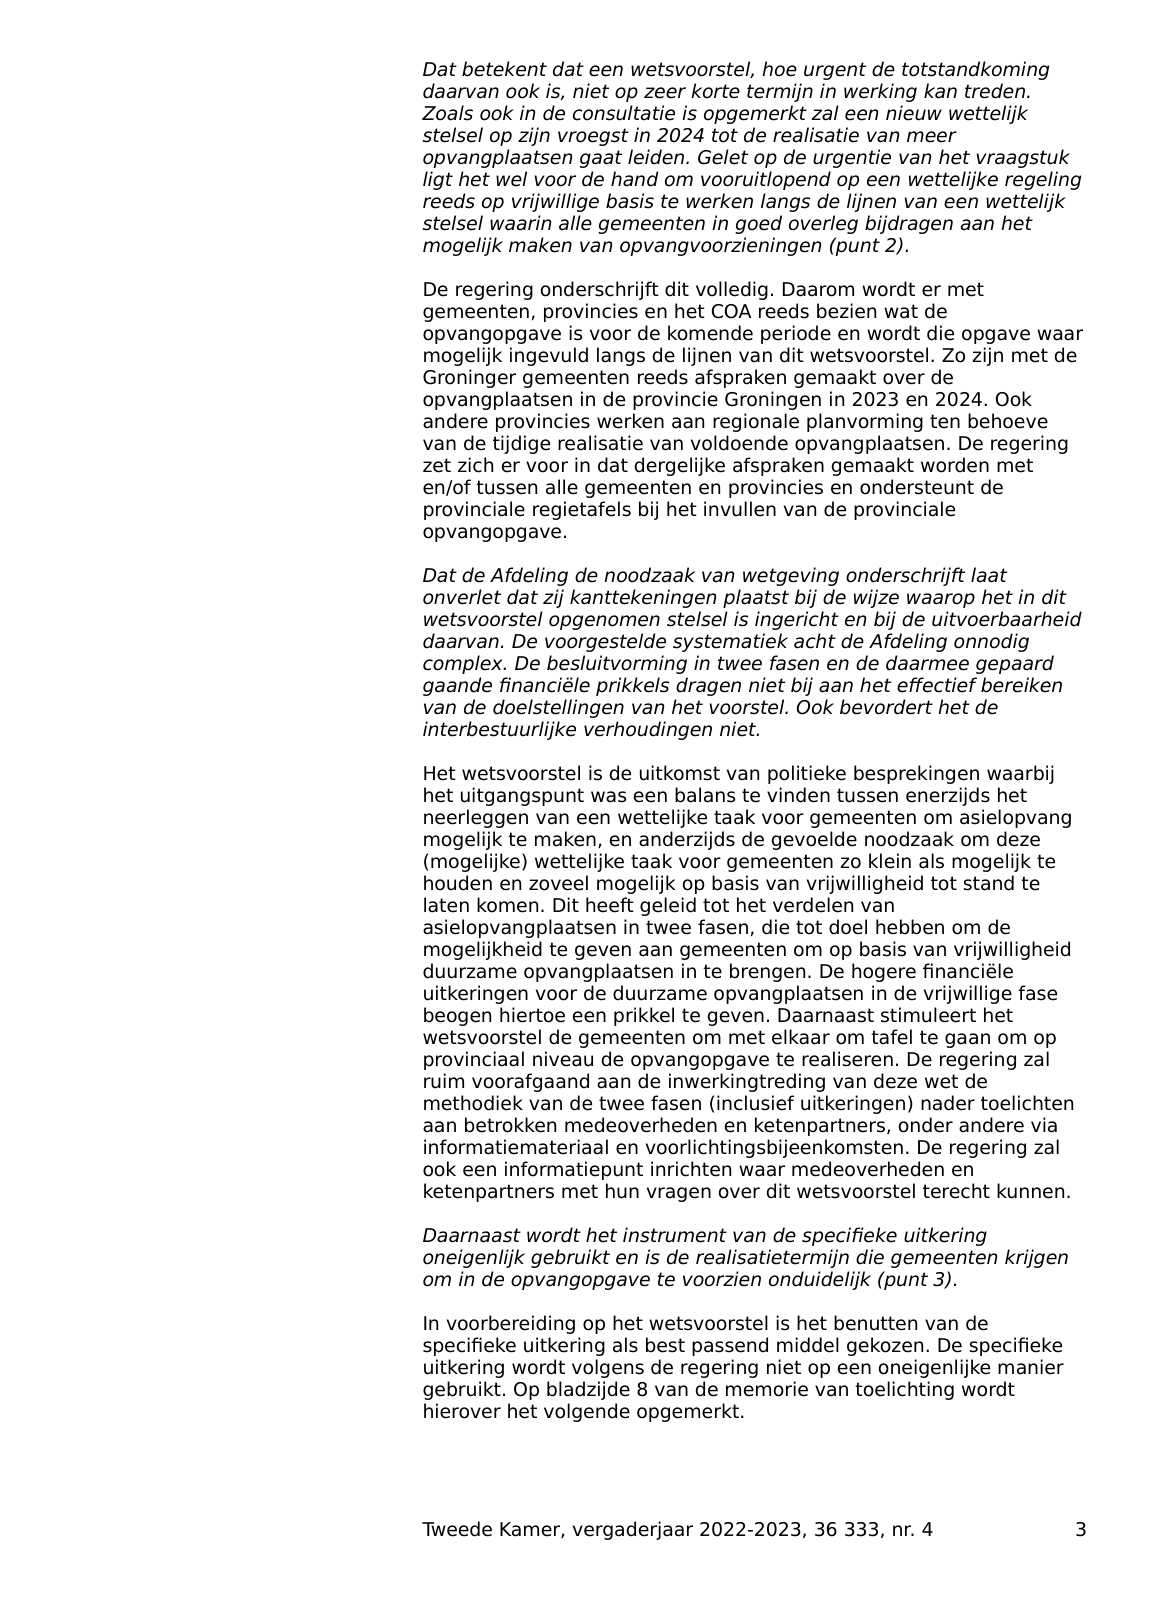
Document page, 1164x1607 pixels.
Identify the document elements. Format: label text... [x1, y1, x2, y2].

text Dat betekent dat een wetsvoorstel, hoe urgent de totstandkoming daarvan ook is, niet op zeer korte termijn in werking kan treden. Zoals ook in de consultatie is opgemerkt zal een nieuw wettelijk stelsel op zijn vroegst in 2024 tot de realisatie van meer opvangplaatsen gaat leiden. Gelet op de urgentie van het vraagstuk ligt het wel voor de hand om vooruitlopend op een wettelijke regeling reeds op vrijwillige basis te werken langs de lijnen van een wettelijk stelsel waarin alle gemeenten in goed overleg bijdragen aan het mogelijk maken van opvangvoorzieningen (punt 2). [422, 59, 1087, 257]
text De regering onderschrijft dit volledig. Daarom wordt er met gemeenten, provincies en het COA reeds bezien wat de opvangopgave is voor de komende periode en wordt die opgave waar mogelijk ingevuld langs de lijnen van dit wetsvoorstel. Zo zijn met de Groninger gemeenten reeds afspraken gemaakt over de opvangplaatsen in de provincie Groningen in 2023 en 2024. Ook andere provincies werken aan regionale planvorming ten behoeve van de tijdige realisatie van voldoende opvangplaatsen. De regering zet zich er voor in dat dergelijke afspraken gemaakt worden met en/of tussen alle gemeenten en provincies en ondersteunt de provinciale regietafels bij het invullen van de provinciale opvangopgave. [422, 279, 1087, 543]
text Daarnaast wordt het instrument van de specifieke uitkering oneigenlijk gebruikt en is de realisatietermijn die gemeenten krijgen om in de opvangopgave te voorzien onduidelijk (punt 3). [422, 1225, 1087, 1291]
text Dat de Afdeling de noodzaak van wetgeving onderschrijft laat onverlet dat zij kanttekeningen plaatst bij de wijze waarop het in dit wetsvoorstel opgenomen stelsel is ingericht en bij de uitvoerbaarheid daarvan. De voorgestelde systematiek acht de Afdeling onnodig complex. De besluitvorming in twee fasen en de daarmee gepaard gaande financiële prikkels dragen niet bij aan het effectief bereiken van de doelstellingen van het voorstel. Ook bevordert het de interbestuurlijke verhoudingen niet. [422, 565, 1087, 741]
text In voorbereiding op het wetsvoorstel is het benutten van de specifieke uitkering als best passend middel gekozen. De specifieke uitkering wordt volgens de regering niet op een oneigenlijke manier gebruikt. Op bladzijde 8 van de memorie van toelichting wordt hierover het volgende opgemerkt. [422, 1313, 1087, 1423]
text Het wetsvoorstel is de uitkomst van politieke besprekingen waarbij het uitgangspunt was een balans te vinden tussen enerzijds het neerleggen van een wettelijke taak voor gemeenten om asielopvang mogelijk te maken, en anderzijds de gevoelde noodzaak om deze (mogelijke) wettelijke taak voor gemeenten zo klein als mogelijk te houden en zoveel mogelijk op basis van vrijwilligheid tot stand te laten komen. Dit heeft geleid tot het verdelen van asielopvangplaatsen in twee fasen, die tot doel hebben om de mogelijkheid te geven aan gemeenten om op basis van vrijwilligheid duurzame opvangplaatsen in te brengen. De hogere financiële uitkeringen voor de duurzame opvangplaatsen in de vrijwillige fase beogen hiertoe een prikkel te geven. Daarnaast stimuleert het wetsvoorstel de gemeenten om met elkaar om tafel te gaan om op provinciaal niveau de opvangopgave te realiseren. De regering zal ruim voorafgaand aan de inwerkingtreding van deze wet de methodiek van de twee fasen (inclusief uitkeringen) nader toelichten aan betrokken medeoverheden en ketenpartners, onder andere via informatiemateriaal en voorlichtingsbijeenkomsten. De regering zal ook een informatiepunt inrichten waar medeoverheden en ketenpartners met hun vragen over dit wetsvoorstel terecht kunnen. [422, 763, 1087, 1203]
